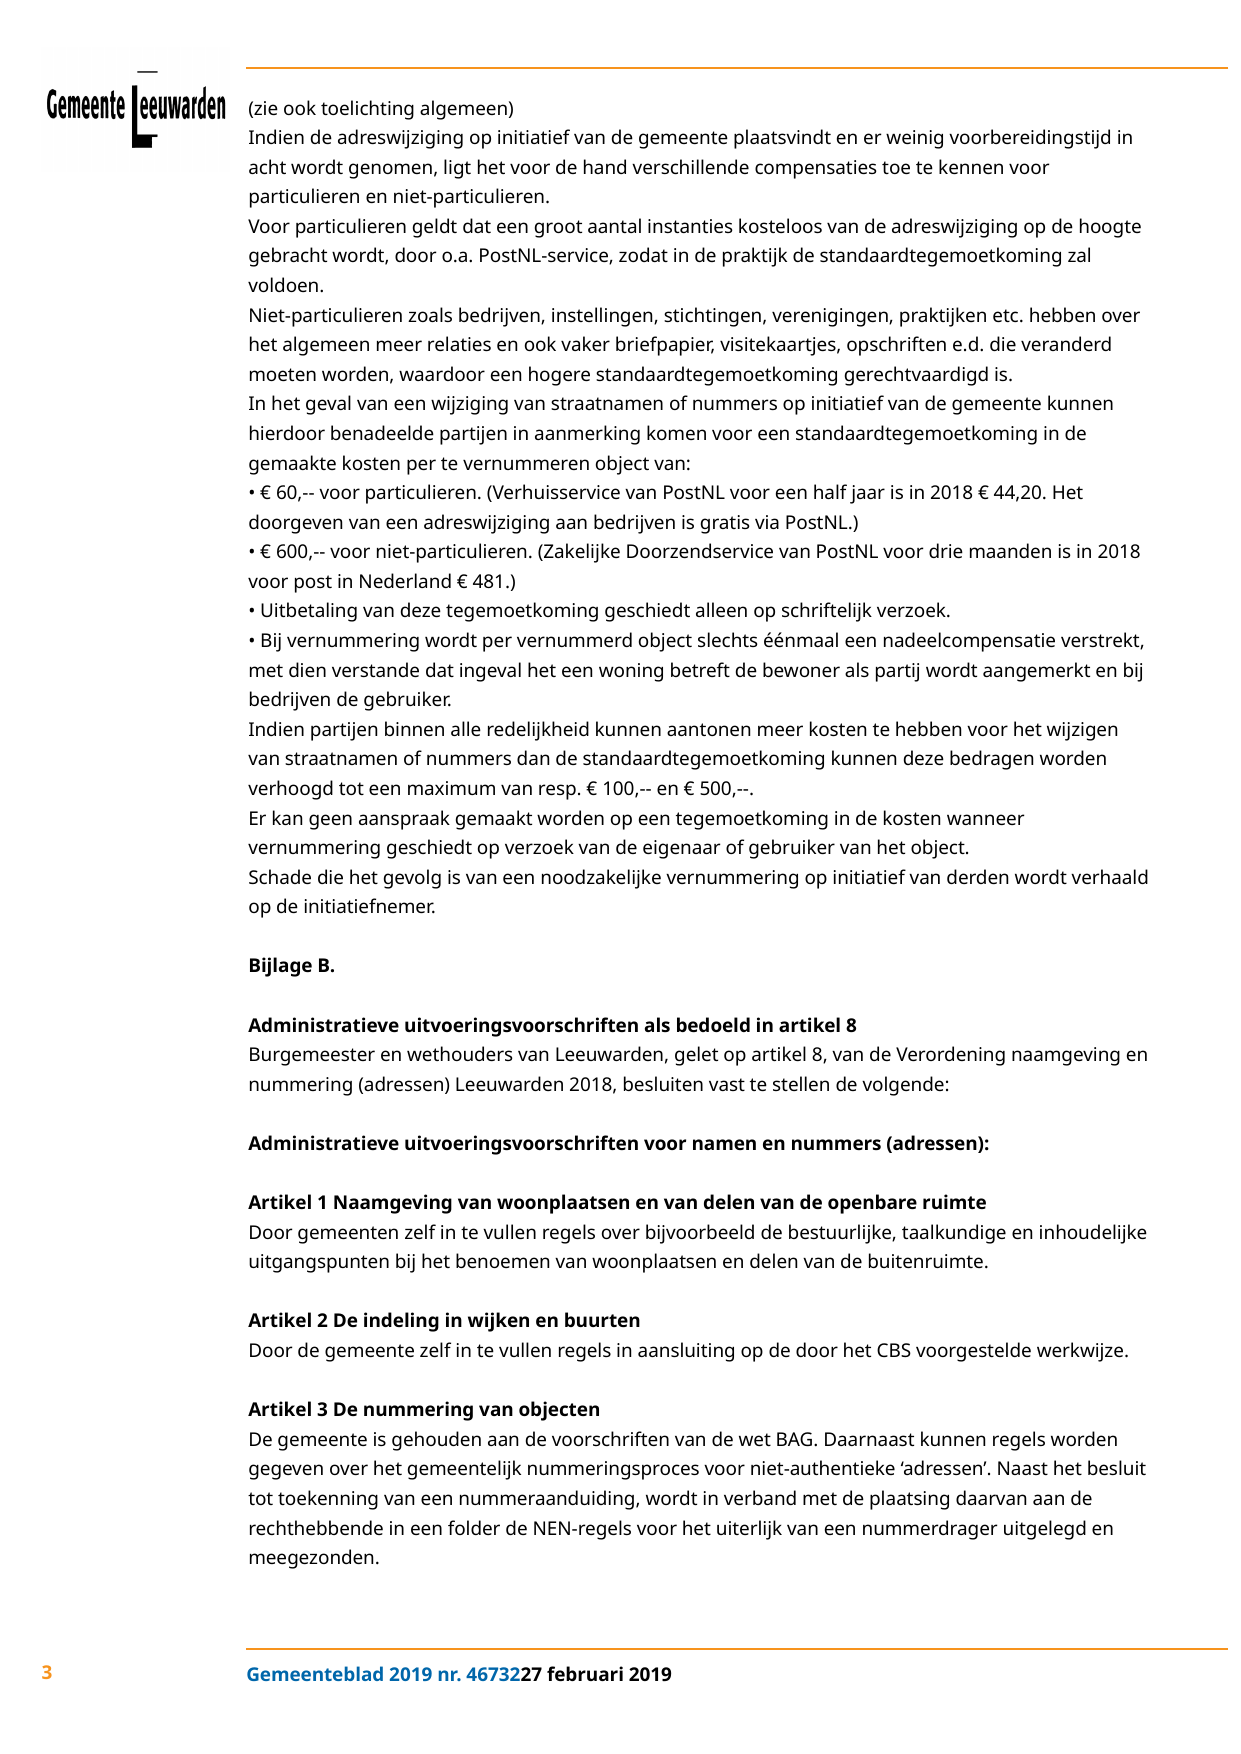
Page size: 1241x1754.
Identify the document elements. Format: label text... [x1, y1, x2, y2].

text (zie ook toelichting algemeen) [248, 95, 1152, 121]
picture [41, 47, 231, 172]
text Niet-particulieren zoals bedrijven, instellingen, stichtingen, verenigingen, praktijken etc. hebben over het algemeen meer relaties en ook vaker briefpapier, visitekaartjes, opschriften e.d. die veranderd moeten worden, waardoor een hogere standaardtegemoetkoming gerechtvaardigd is. [248, 302, 1152, 387]
text Administratieve uitvoeringsvoorschriften voor namen en nummers (adressen): [248, 1130, 1152, 1156]
text Voor particulieren geldt dat een groot aantal instanties kosteloos van de adreswijziging op de hoogte gebracht wordt, door o.a. PostNL-service, zodat in de praktijk de standaardtegemoetkoming zal voldoen. [248, 213, 1152, 298]
text Door gemeenten zelf in te vullen regels over bijvoorbeeld de bestuurlijke, taalkundige en inhoudelijke uitgangspunten bij het benoemen van woonplaatsen en delen van de buitenruimte. [248, 1219, 1152, 1274]
text Administratieve uitvoeringsvoorschriften als bedoeld in artikel 8 [248, 1012, 1152, 1038]
text Door de gemeente zelf in te vullen regels in aansluiting op de door het CBS voorgestelde werkwijze. [248, 1337, 1152, 1363]
text Burgemeester en wethouders van Leeuwarden, gelet op artikel 8, van de Verordening naamgeving en nummering (adressen) Leeuwarden 2018, besluiten vast te stellen de volgende: [248, 1041, 1152, 1097]
text In het geval van een wijziging van straatnamen of nummers op initiatief van de gemeente kunnen hierdoor benadeelde partijen in aanmerking komen voor een standaardtegemoetkoming in de gemaakte kosten per te vernummeren object van: [248, 391, 1152, 476]
text De gemeente is gehouden aan de voorschriften van de wet BAG. Daarnaast kunnen regels worden gegeven over het gemeentelijk nummeringsproces voor niet-authentieke ‘adressen’. Naast het besluit tot toekenning van een nummeraanduiding, wordt in verband met de plaatsing daarvan aan de rechthebbende in een folder de NEN-regels voor het uiterlijk van een nummerdrager uitgelegd en meegezonden. [248, 1426, 1152, 1570]
text Indien partijen binnen alle redelijkheid kunnen aantonen meer kosten te hebben voor het wijzigen van straatnamen of nummers dan de standaardtegemoetkoming kunnen deze bedragen worden verhoogd tot een maximum van resp. € 100,-- en € 500,--. [248, 716, 1152, 801]
text Bijlage B. [248, 953, 1152, 978]
text Artikel 2 De indeling in wijken en buurten [248, 1308, 1152, 1333]
text Er kan geen aanspraak gemaakt worden op een tegemoetkoming in de kosten wanneer vernummering geschiedt op verzoek van de eigenaar of gebruiker van het object. [248, 805, 1152, 860]
text • € 600,-- voor niet-particulieren. (Zakelijke Doorzendservice van PostNL voor drie maanden is in 2018 voor post in Nederland € 481.) [248, 538, 1152, 594]
text Indien de adreswijziging op initiatief van de gemeente plaatsvindt en er weinig voorbereidingstijd in acht wordt genomen, ligt het voor de hand verschillende compensaties toe te kennen voor particulieren en niet-particulieren. [248, 124, 1152, 209]
text • € 60,-- voor particulieren. (Verhuisservice van PostNL voor een half jaar is in 2018 € 44,20. Het doorgeven van een adreswijziging aan bedrijven is gratis via PostNL.) [248, 479, 1152, 535]
text Schade die het gevolg is van een noodzakelijke vernummering op initiatief van derden wordt verhaald op de initiatiefnemer. [248, 864, 1152, 919]
text Artikel 1 Naamgeving van woonplaatsen en van delen van de openbare ruimte [248, 1189, 1152, 1215]
text • Uitbetaling van deze tegemoetkoming geschiedt alleen op schriftelijk verzoek. [248, 598, 1152, 623]
text • Bij vernummering wordt per vernummerd object slechts éénmaal een nadeelcompensatie verstrekt, met dien verstande dat ingeval het een woning betreft de bewoner als partij wordt aangemerkt en bij bedrijven de gebruiker. [248, 627, 1152, 712]
text Artikel 3 De nummering van objecten [248, 1396, 1152, 1422]
